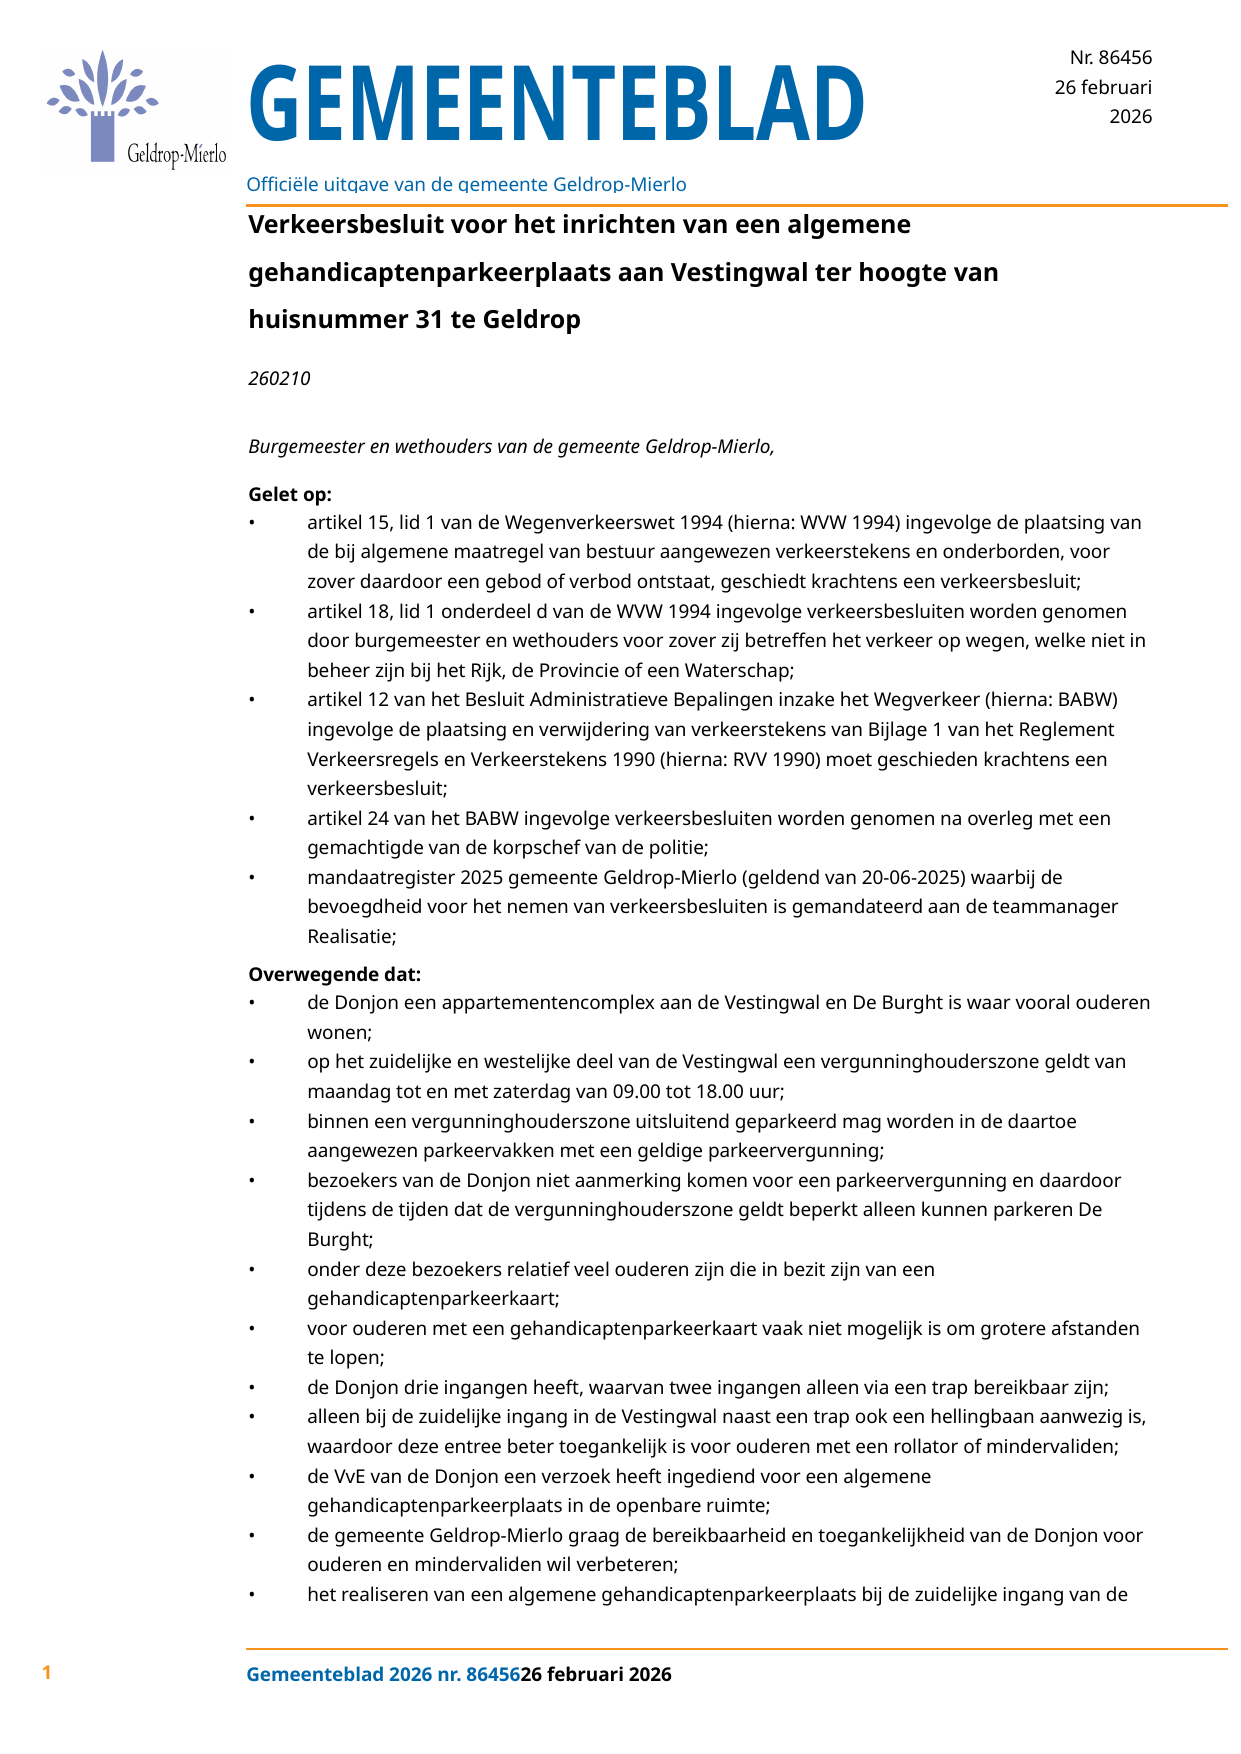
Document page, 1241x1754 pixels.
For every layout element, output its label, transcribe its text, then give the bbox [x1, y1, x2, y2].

list de gemeente Geldrop-Mierlo graag de bereikbaarheid en toegankelijkheid van de Donjon voor ouderen en mindervaliden wil verbeteren; [248, 1522, 1152, 1577]
list de Donjon een appartementencomplex aan de Vestingwal en De Burght is waar vooral ouderen wonen; [248, 989, 1152, 1045]
list de VvE van de Donjon een verzoek heeft ingediend voor een algemene gehandicaptenparkeerplaats in de openbare ruimte; [248, 1463, 1152, 1518]
list artikel 24 van het BABW ingevolge verkeersbesluiten worden genomen na overleg met een gemachtigde van de korpschef van de politie; [248, 805, 1152, 860]
list voor ouderen met een gehandicaptenparkeerkaart vaak niet mogelijk is om grotere afstanden te lopen; [248, 1315, 1152, 1370]
list artikel 15, lid 1 van de Wegenverkeerswet 1994 (hierna: WVW 1994) ingevolge de plaatsing van de bij algemene maatregel van bestuur aangewezen verkeerstekens en onderborden, voor zover daardoor een gebod of verbod ontstaat, geschiedt krachtens een verkeersbesluit; [248, 509, 1152, 594]
list mandaatregister 2025 gemeente Geldrop-Mierlo (geldend van 20-06-2025) waarbij de bevoegdheid voor het nemen van verkeersbesluiten is gemandateerd aan de teammanager Realisatie; [248, 864, 1152, 949]
list de Donjon drie ingangen heeft, waarvan twee ingangen alleen via een trap bereikbaar zijn; [248, 1374, 1152, 1400]
list artikel 18, lid 1 onderdeel d van de WVW 1994 ingevolge verkeersbesluiten worden genomen door burgemeester en wethouders voor zover zij betreffen het verkeer op wegen, welke niet in beheer zijn bij het Rijk, de Provincie of een Waterschap; [248, 598, 1152, 683]
list onder deze bezoekers relatief veel ouderen zijn die in bezit zijn van een gehandicaptenparkeerkaart; [248, 1256, 1152, 1311]
list bezoekers van de Donjon niet aanmerking komen voor een parkeervergunning en daardoor tijdens de tijden dat de vergunninghouderszone geldt beperkt alleen kunnen parkeren De Burght; [248, 1167, 1152, 1252]
list het realiseren van een algemene gehandicaptenparkeerplaats bij de zuidelijke ingang van de [248, 1581, 1152, 1607]
text Gelet op: [248, 481, 1152, 507]
text Overwegende dat: [248, 961, 1152, 987]
list op het zuidelijke en westelijke deel van de Vestingwal een vergunninghouderszone geldt van maandag tot en met zaterdag van 09.00 tot 18.00 uur; [248, 1049, 1152, 1104]
text Verkeersbesluit voor het inrichten van een algemene gehandicaptenparkeerplaats aan Vestingwal ter hoogte van huisnummer 31 te Geldrop [248, 207, 1152, 336]
list alleen bij de zuidelijke ingang in de Vestingwal naast een trap ook een hellingbaan aanwezig is, waardoor deze entree beter toegankelijk is voor ouderen met een rollator of mindervaliden; [248, 1404, 1152, 1459]
picture [41, 47, 231, 172]
list binnen een vergunninghouderszone uitsluitend geparkeerd mag worden in de daartoe aangewezen parkeervakken met een geldige parkeervergunning; [248, 1108, 1152, 1163]
text 260210 [248, 366, 1152, 391]
list artikel 12 van het Besluit Administratieve Bepalingen inzake het Wegverkeer (hierna: BABW) ingevolge de plaatsing en verwijdering van verkeerstekens van Bijlage 1 van het Reglement Verkeersregels en Verkeerstekens 1990 (hierna: RVV 1990) moet geschieden krachtens een verkeersbesluit; [248, 687, 1152, 801]
text Burgemeester en wethouders van de gemeente Geldrop-Mierlo, [248, 433, 1152, 459]
